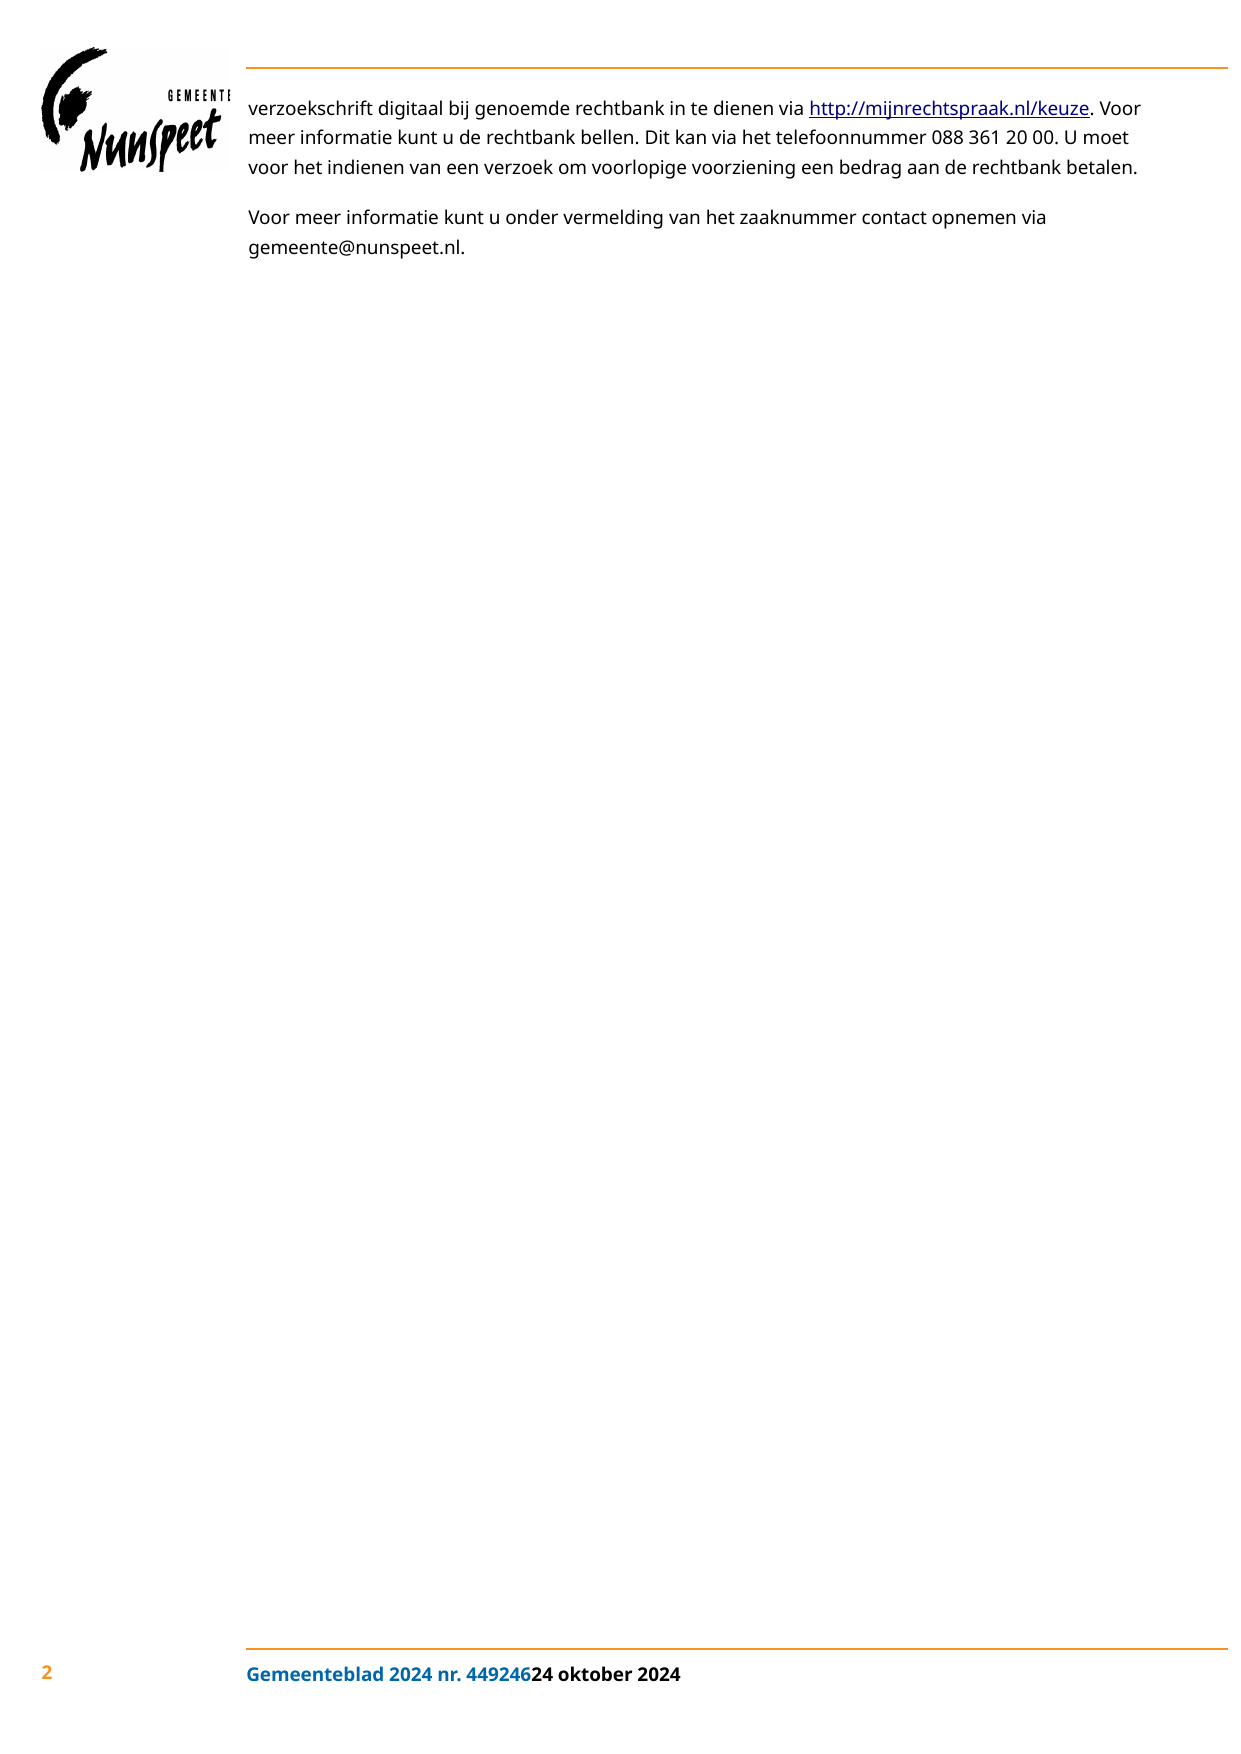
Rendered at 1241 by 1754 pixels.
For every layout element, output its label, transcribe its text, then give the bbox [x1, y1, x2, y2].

picture [41, 47, 231, 172]
text Voor meer informatie kunt u onder vermelding van het zaaknummer contact opnemen via gemeente@nunspeet.nl. [248, 204, 1152, 260]
text verzoekschrift digitaal bij genoemde rechtbank in te dienen via http://mijnrechtspraak.nl/keuze. Voor meer informatie kunt u de rechtbank bellen. Dit kan via het telefoonnummer 088 361 20 00. U moet voor het indienen van een verzoek om voorlopige voorziening een bedrag aan de rechtbank betalen. [248, 95, 1152, 180]
